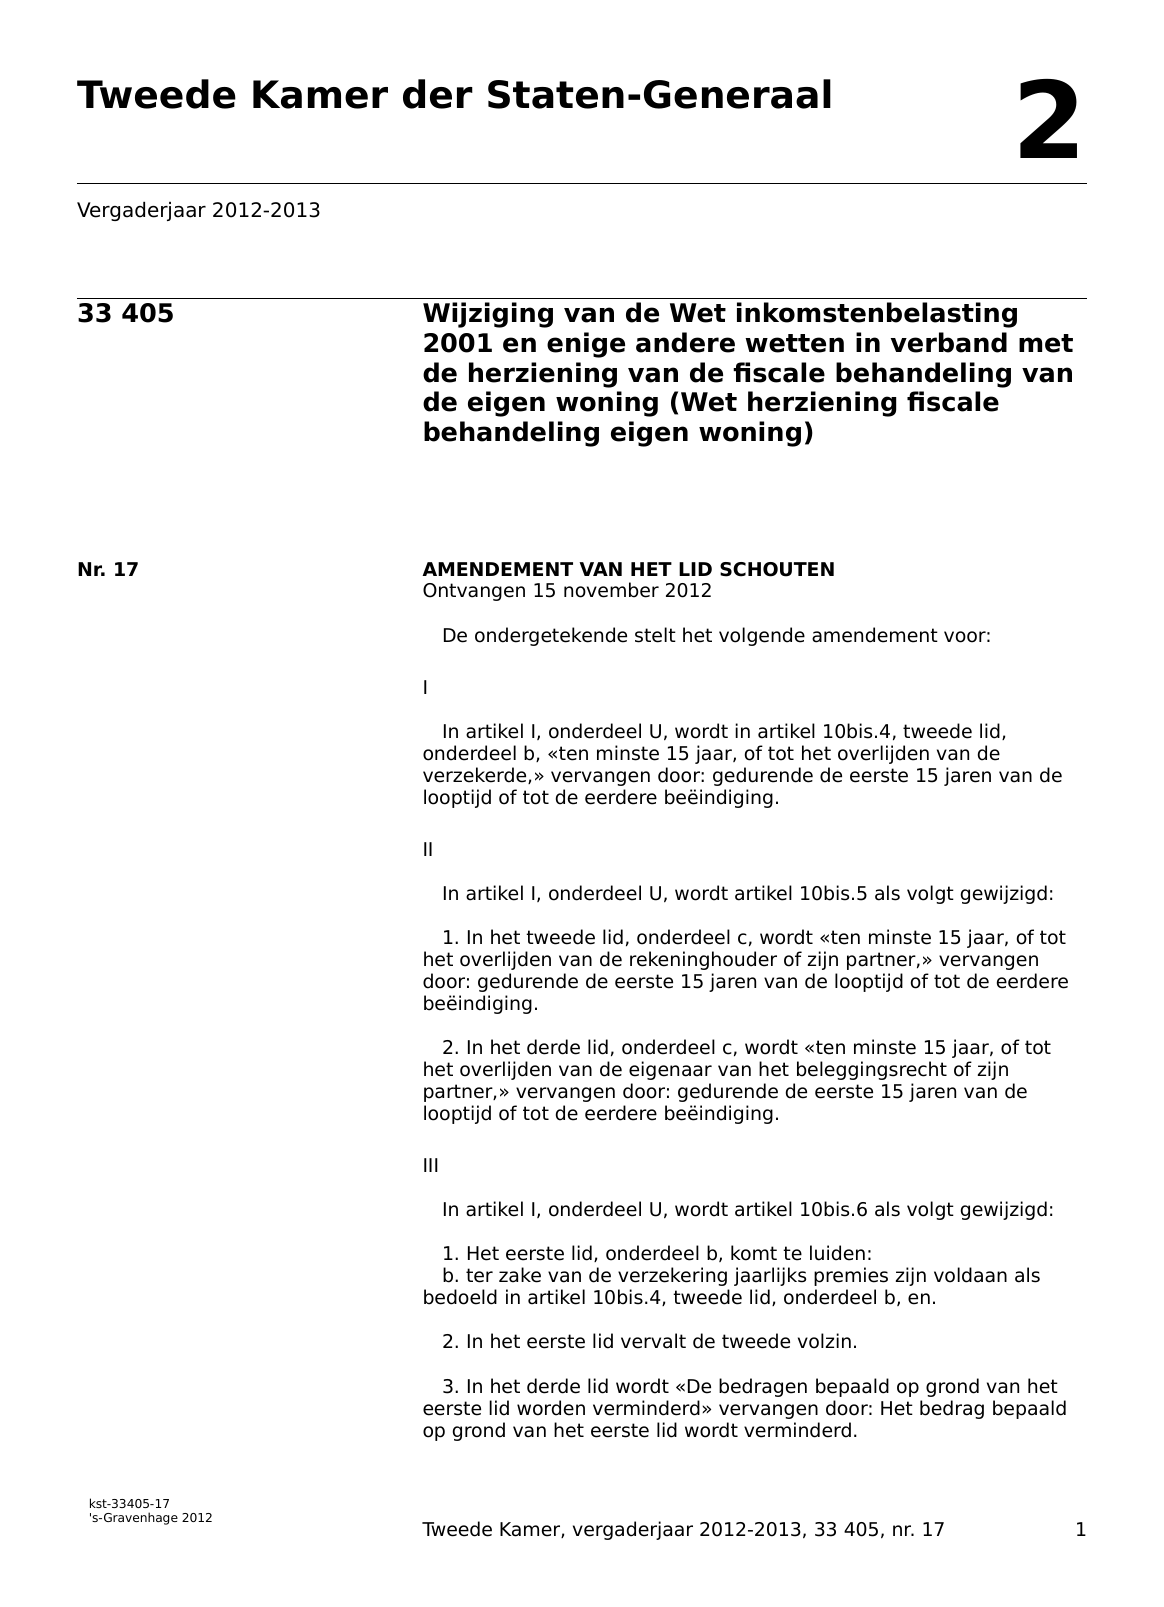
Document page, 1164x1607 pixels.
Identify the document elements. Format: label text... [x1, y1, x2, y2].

text 's-Gravenhage 2012 [88, 1511, 323, 1525]
subtitle I [422, 677, 1087, 698]
table_header Tweede Kamer der Staten-Generaal [77, 59, 886, 183]
subtitle II [422, 839, 1087, 861]
text In artikel I, onderdeel U, wordt artikel 10bis.6 als volgt gewijzigd: [422, 1199, 1087, 1221]
text In artikel I, onderdeel U, wordt artikel 10bis.5 als volgt gewijzigd: [422, 883, 1087, 905]
text 3. In het derde lid wordt «De bedragen bepaald op grond van het eerste lid worden verminderd» vervangen door: Het bedrag bepaald op grond van het eerste lid wordt verminderd. [422, 1376, 1087, 1442]
text De ondergetekende stelt het volgende amendement voor: [422, 624, 1087, 647]
text 1. In het tweede lid, onderdeel c, wordt «ten minste 15 jaar, of tot het overlijden van de rekeninghouder of zijn partner,» vervangen door: gedurende de eerste 15 jaren van de looptijd of tot de eerdere beëindiging. [422, 927, 1087, 1015]
table_cell Vergaderjaar 2012-2013 [77, 184, 1087, 298]
text 1. Het eerste lid, onderdeel b, komt te luiden: [422, 1243, 1087, 1265]
subtitle III [422, 1155, 1087, 1177]
text b. ter zake van de verzekering jaarlijks premies zijn voldaan als bedoeld in artikel 10bis.4, tweede lid, onderdeel b, en. [422, 1265, 1087, 1309]
text 2. In het eerste lid vervalt de tweede volzin. [422, 1331, 1087, 1353]
subtitle Nr. 17 AMENDEMENT VAN HET LID SCHOUTEN [77, 558, 1087, 580]
text 2. In het derde lid, onderdeel c, wordt «ten minste 15 jaar, of tot het overlijden van de eigenaar van het beleggingsrecht of zijn partner,» vervangen door: gedurende de eerste 15 jaren van de looptijd of tot de eerdere beëindiging. [422, 1037, 1087, 1125]
table_header 2 [886, 59, 1087, 183]
text Ontvangen 15 november 2012 [422, 580, 1087, 602]
subtitle 33 405 Wijziging van de Wet inkomstenbelasting 2001 en enige andere wetten in verband met de herziening van de fiscale behandeling van de eigen woning (Wet herziening fiscale behandeling eigen woning) [77, 299, 1087, 447]
text In artikel I, onderdeel U, wordt in artikel 10bis.4, tweede lid, onderdeel b, «ten minste 15 jaar, of tot het overlijden van de verzekerde,» vervangen door: gedurende de eerste 15 jaren van de looptijd of tot de eerdere beëindiging. [422, 721, 1087, 809]
text kst-33405-17 [88, 1497, 323, 1511]
